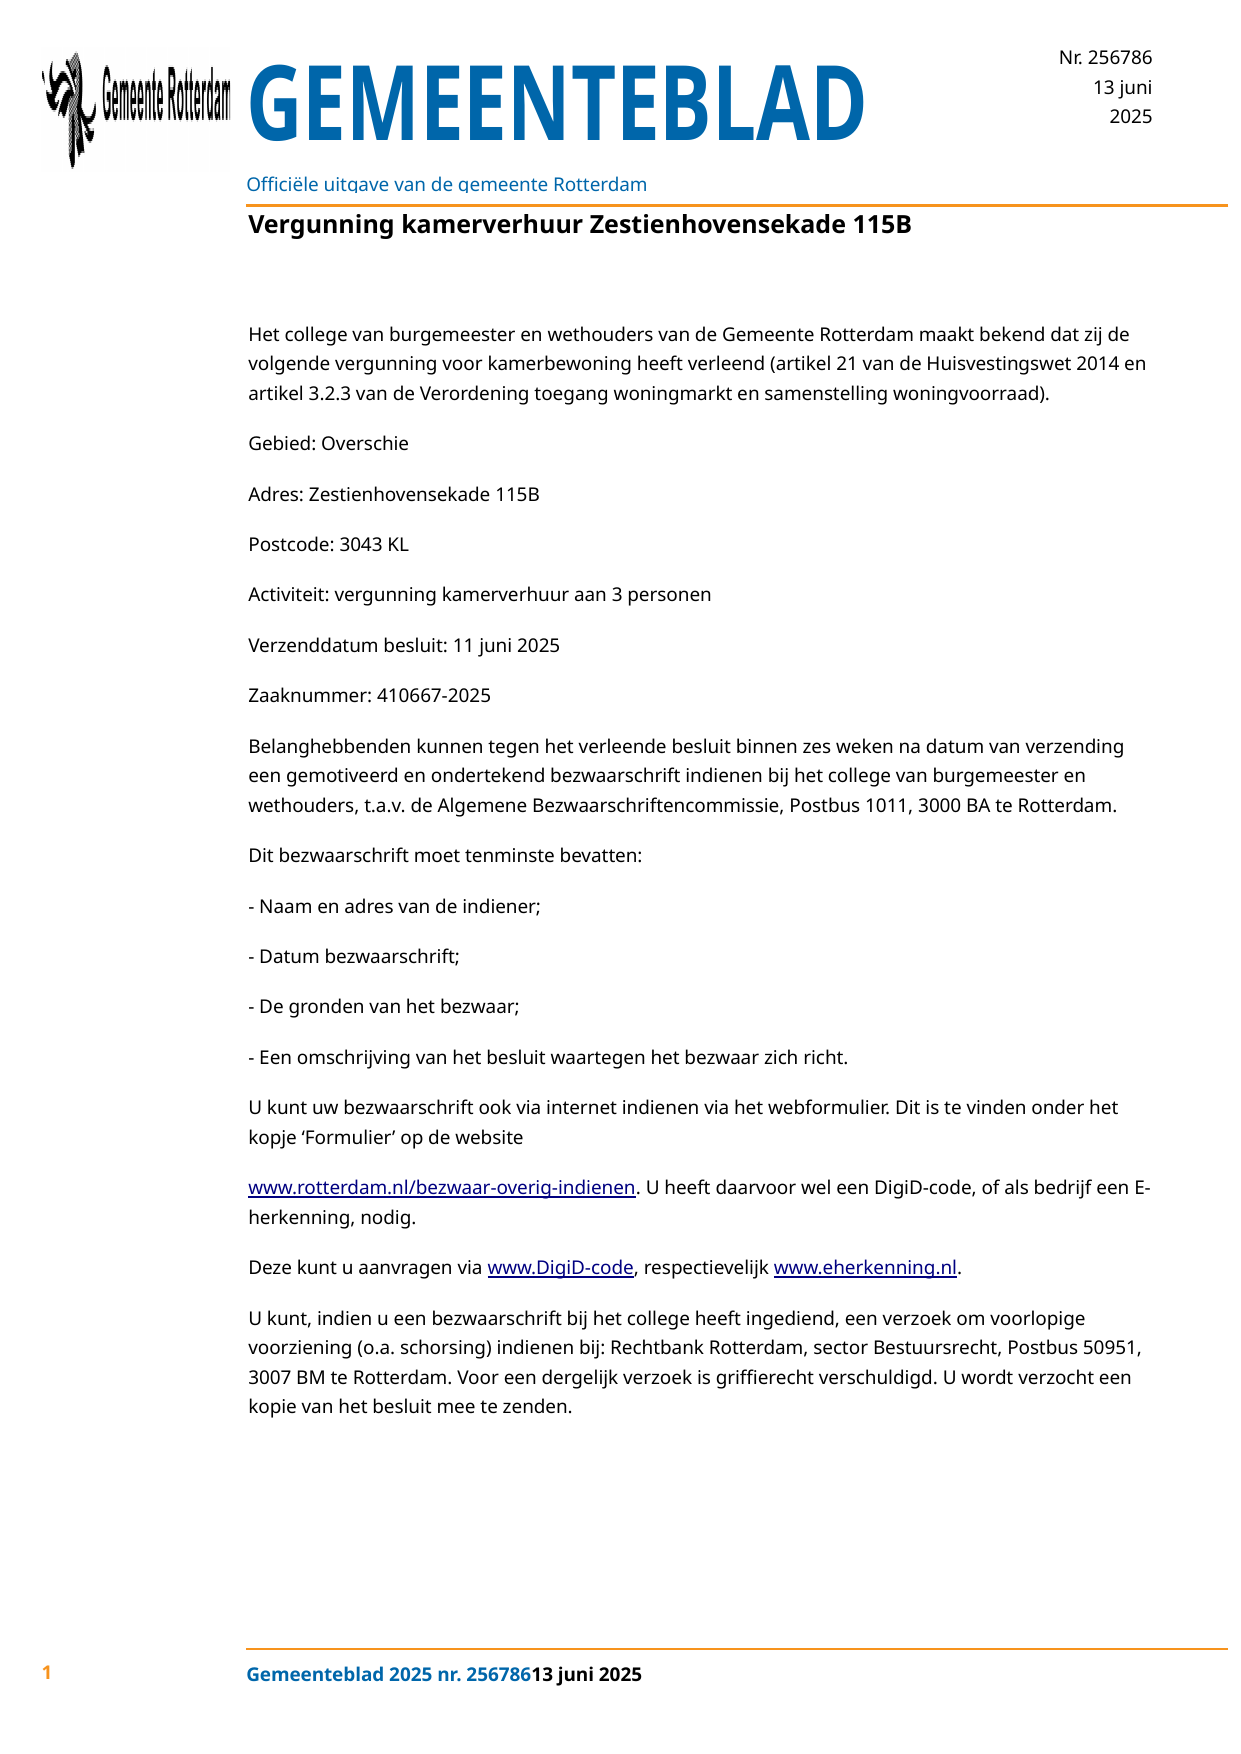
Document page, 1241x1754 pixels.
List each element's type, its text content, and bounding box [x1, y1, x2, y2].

text Gebied: Overschie [248, 430, 1152, 456]
text - Naam en adres van de indiener; [248, 893, 1152, 918]
text Activiteit: vergunning kamerverhuur aan 3 personen [248, 582, 1152, 607]
text Postcode: 3043 KL [248, 531, 1152, 557]
text U kunt, indien u een bezwaarschrift bij het college heeft ingediend, een verzoek om voorlopige voorziening (o.a. schorsing) indienen bij: Rechtbank Rotterdam, sector Bestuursrecht, Postbus 50951, 3007 BM te Rotterdam. Voor een dergelijk verzoek is griffierecht verschuldigd. U wordt verzocht een kopie van het besluit mee te zenden. [248, 1305, 1152, 1419]
text Het college van burgemeester en wethouders van de Gemeente Rotterdam maakt bekend dat zij de volgende vergunning voor kamerbewoning heeft verleend (artikel 21 van de Huisvestingswet 2014 en artikel 3.2.3 van de Verordening toegang woningmarkt en samenstelling woningvoorraad). [248, 321, 1152, 406]
text Adres: Zestienhovensekade 115B [248, 481, 1152, 506]
text - Datum bezwaarschrift; [248, 943, 1152, 969]
text Zaaknummer: 410667-2025 [248, 682, 1152, 708]
text Verzenddatum besluit: 11 juni 2025 [248, 632, 1152, 658]
text Deze kunt u aanvragen via www.DigiD-code, respectievelijk www.eherkenning.nl. [248, 1254, 1152, 1280]
text - Een omschrijving van het besluit waartegen het bezwaar zich richt. [248, 1044, 1152, 1070]
picture [41, 47, 231, 172]
text www.rotterdam.nl/bezwaar-overig-indienen. U heeft daarvoor wel een DigiD-code, of als bedrijf een E-herkenning, nodig. [248, 1174, 1152, 1230]
text Dit bezwaarschrift moet tenminste bevatten: [248, 842, 1152, 868]
text Vergunning kamerverhuur Zestienhovensekade 115B [248, 207, 1152, 241]
text - De gronden van het bezwaar; [248, 994, 1152, 1019]
text Belanghebbenden kunnen tegen het verleende besluit binnen zes weken na datum van verzending een gemotiveerd en ondertekend bezwaarschrift indienen bij het college van burgemeester en wethouders, t.a.v. de Algemene Bezwaarschriftencommissie, Postbus 1011, 3000 BA te Rotterdam. [248, 733, 1152, 818]
text U kunt uw bezwaarschrift ook via internet indienen via het webformulier. Dit is te vinden onder het kopje ‘Formulier’ op de website [248, 1094, 1152, 1150]
